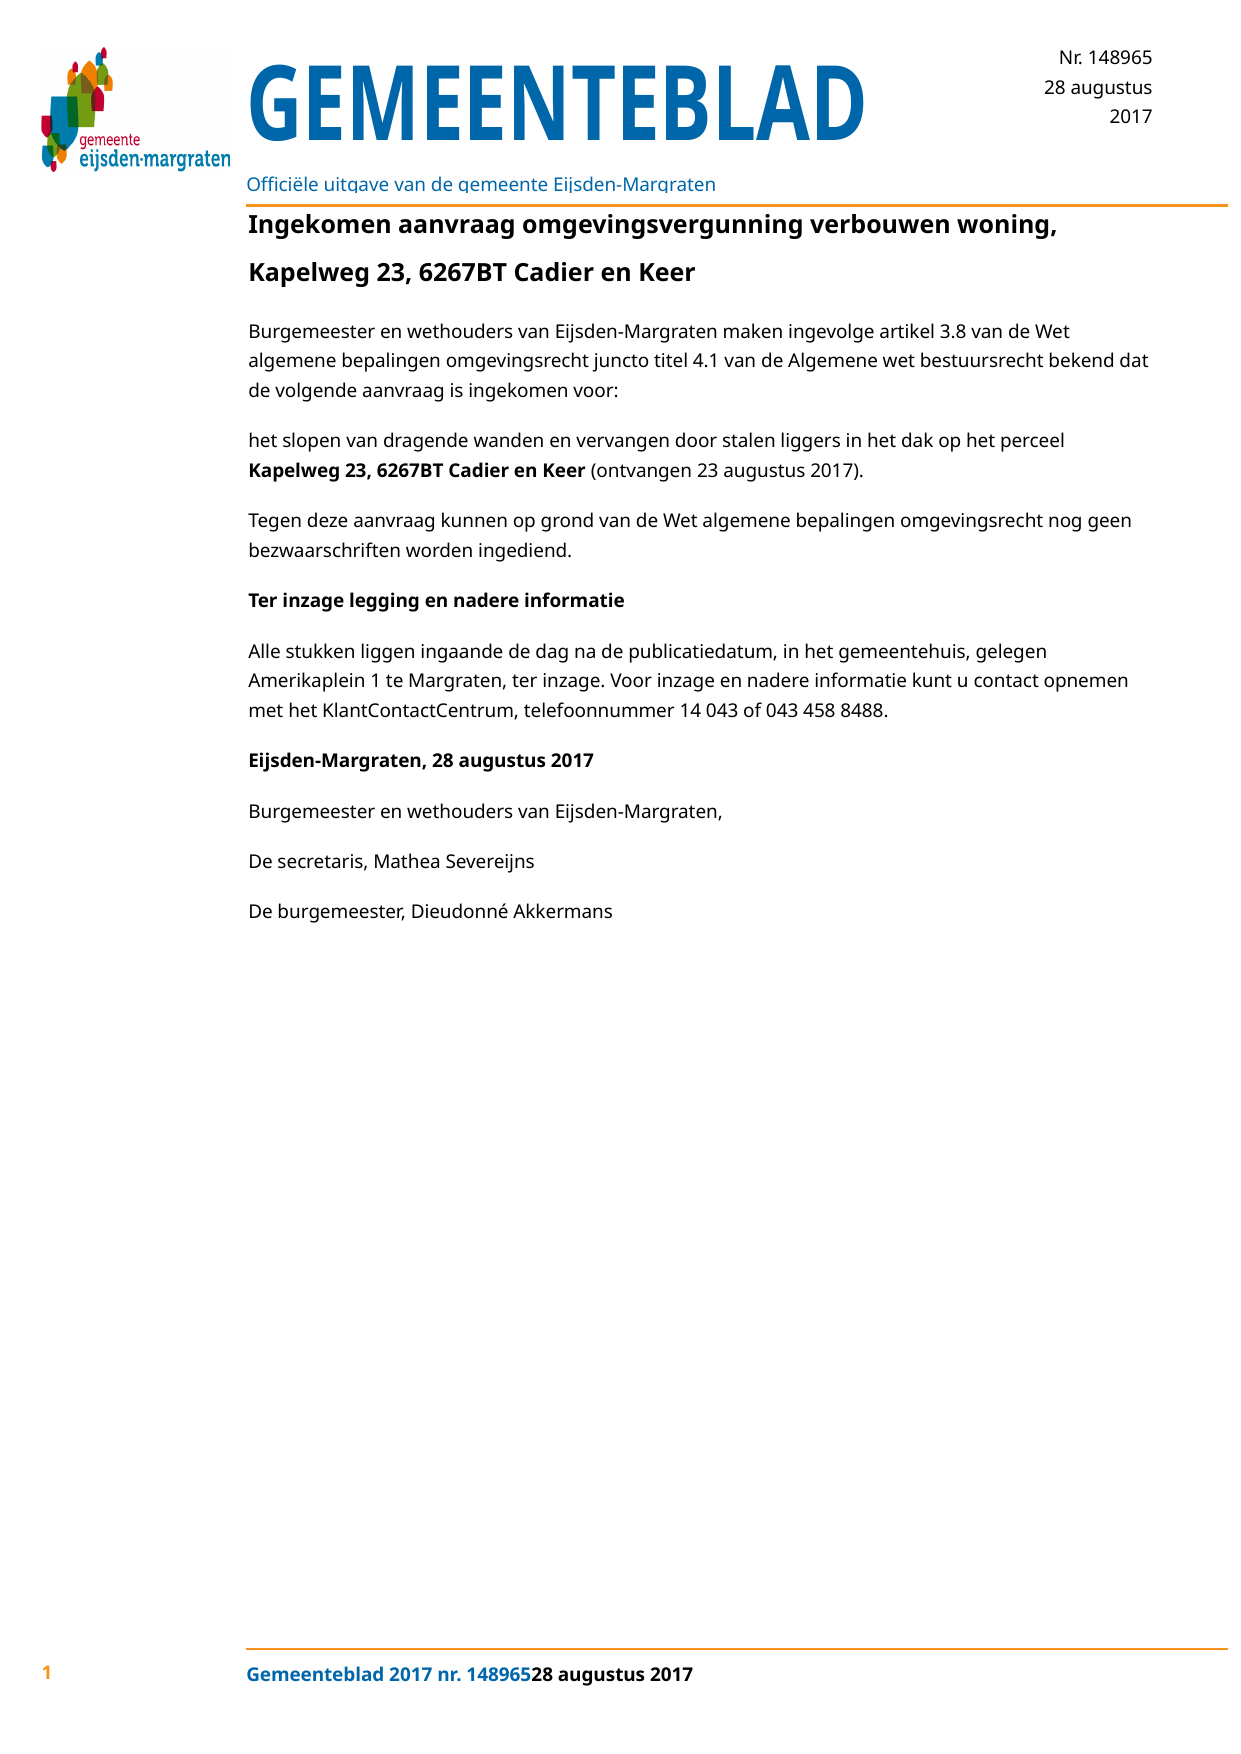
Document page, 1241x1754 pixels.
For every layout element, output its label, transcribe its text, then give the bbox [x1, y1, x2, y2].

text het slopen van dragende wanden en vervangen door stalen liggers in het dak op het perceel Kapelweg 23, 6267BT Cadier en Keer (ontvangen 23 augustus 2017). [248, 427, 1152, 483]
text Burgemeester en wethouders van Eijsden-Margraten, [248, 798, 1152, 824]
text De secretaris, Mathea Severeijns [248, 848, 1152, 874]
text Alle stukken liggen ingaande de dag na de publicatiedatum, in het gemeentehuis, gelegen Amerikaplein 1 te Margraten, ter inzage. Voor inzage en nadere informatie kunt u contact opnemen met het KlantContactCentrum, telefoonnummer 14 043 of 043 458 8488. [248, 638, 1152, 723]
text Ter inzage legging en nadere informatie [248, 587, 1152, 613]
text Eijsden-Margraten, 28 augustus 2017 [248, 747, 1152, 773]
text Burgemeester en wethouders van Eijsden-Margraten maken ingevolge artikel 3.8 van de Wet algemene bepalingen omgevingsrecht juncto titel 4.1 van de Algemene wet bestuursrecht bekend dat de volgende aanvraag is ingekomen voor: [248, 318, 1152, 403]
text Ingekomen aanvraag omgevingsvergunning verbouwen woning, Kapelweg 23, 6267BT Cadier en Keer [248, 207, 1152, 288]
picture [41, 47, 231, 172]
text De burgemeester, Dieudonné Akkermans [248, 899, 1152, 924]
text Tegen deze aanvraag kunnen op grond van de Wet algemene bepalingen omgevingsrecht nog geen bezwaarschriften worden ingediend. [248, 507, 1152, 563]
